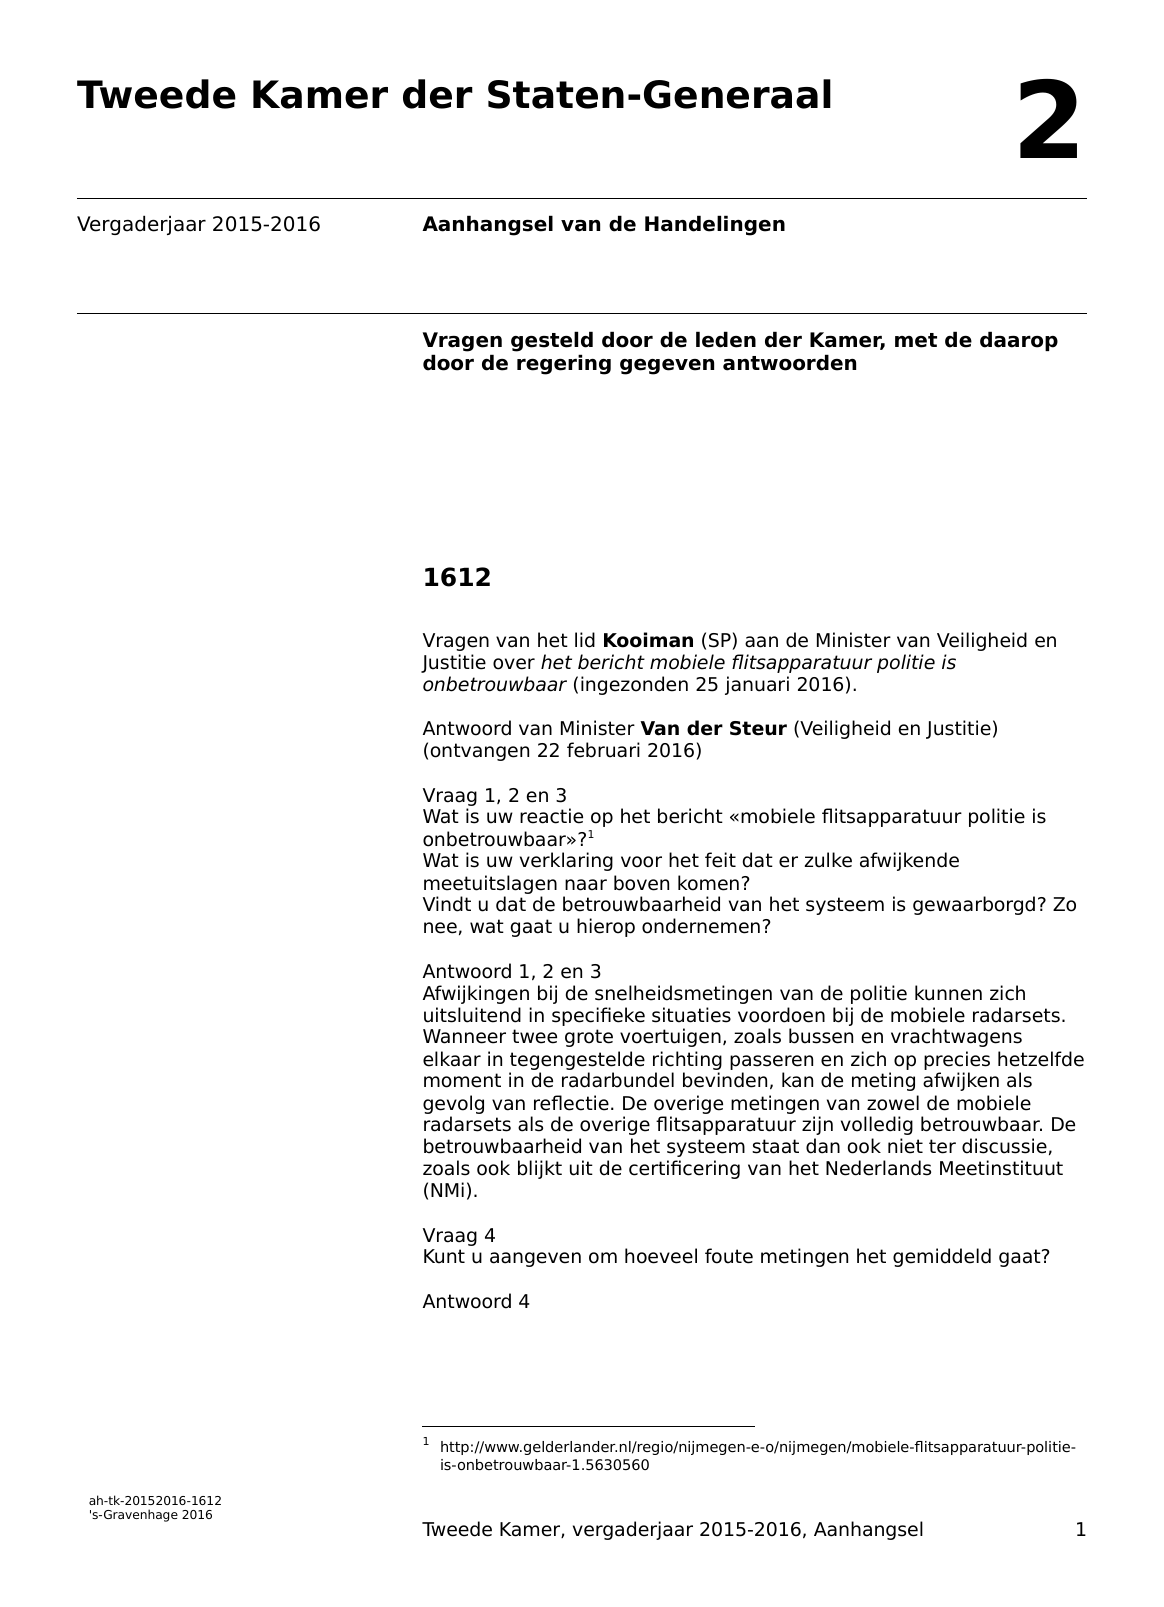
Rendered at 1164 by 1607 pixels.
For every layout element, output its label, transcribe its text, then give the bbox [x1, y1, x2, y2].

text Kunt u aangeven om hoeveel foute metingen het gemiddeld gaat? [422, 1246, 1087, 1268]
text Antwoord 4 [422, 1291, 1087, 1313]
table_cell Vragen gesteld door de leden der Kamer, met de daarop door de regering gegeven antwoorden [422, 314, 1087, 375]
text ah-tk-20152016-1612 [88, 1494, 323, 1508]
text http://www.gelderlander.nl/regio/nijmegen-e-o/nijmegen/mobiele-flitsapparatuur-politie-is-onbetrouwbaar-1.5630560 [422, 1435, 1087, 1474]
text Vraag 1, 2 en 3 [422, 784, 1087, 806]
text 's-Gravenhage 2016 [88, 1508, 323, 1522]
text Vindt u dat de betrouwbaarheid van het systeem is gewaarborgd? Zo nee, wat gaat u hierop ondernemen? [422, 894, 1087, 938]
text Antwoord 1, 2 en 3 [422, 961, 1087, 982]
table_header Tweede Kamer der Staten-Generaal [77, 59, 886, 198]
table_cell [77, 314, 422, 375]
table_header 2 [886, 59, 1087, 198]
text 1612 [422, 563, 1087, 592]
text Wat is uw verklaring voor het feit dat er zulke afwijkende meetuitslagen naar boven komen? [422, 850, 1087, 894]
text Antwoord van Minister Van der Steur (Veiligheid en Justitie) (ontvangen 22 februari 2016) [422, 718, 1087, 762]
text Wat is uw reactie op het bericht «mobiele flitsapparatuur politie is onbetrouwbaar»? [422, 806, 1087, 850]
text Vragen van het lid Kooiman (SP) aan de Minister van Veiligheid en Justitie over het bericht mobiele flitsapparatuur politie is onbetrouwbaar (ingezonden 25 januari 2016). [422, 630, 1087, 696]
text Afwijkingen bij de snelheidsmetingen van de politie kunnen zich uitsluitend in specifieke situaties voordoen bij de mobiele radarsets. Wanneer twee grote voertuigen, zoals bussen en vrachtwagens elkaar in tegengestelde richting passeren en zich op precies hetzelfde moment in de radarbundel bevinden, kan de meting afwijken als gevolg van reflectie. De overige metingen van zowel de mobiele radarsets als de overige flitsapparatuur zijn volledig betrouwbaar. De betrouwbaarheid van het systeem staat dan ook niet ter discussie, zoals ook blijkt uit de certificering van het Nederlands Meetinstituut (NMi). [422, 982, 1087, 1202]
table_cell Vergaderjaar 2015-2016 [77, 199, 422, 313]
text Vraag 4 [422, 1224, 1087, 1246]
table_cell Aanhangsel van de Handelingen [422, 199, 1087, 313]
